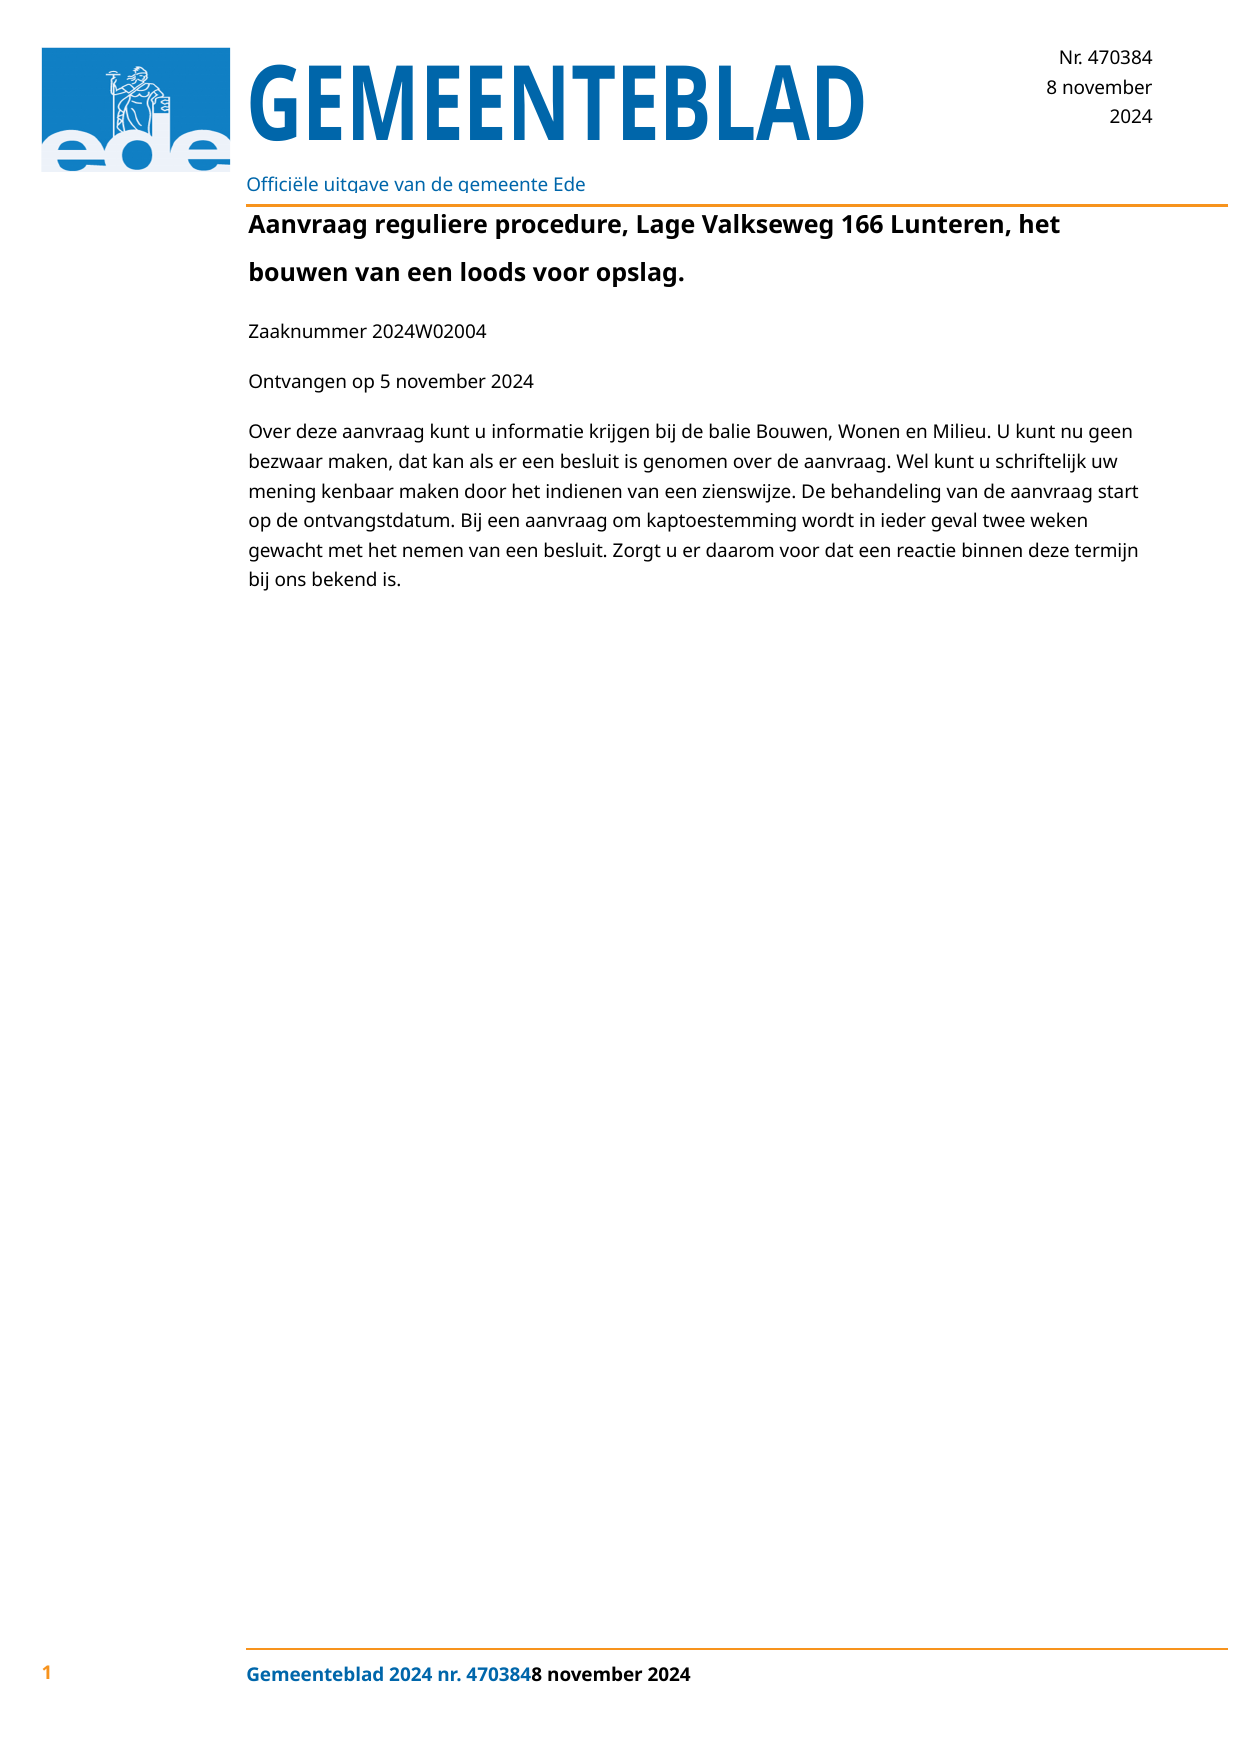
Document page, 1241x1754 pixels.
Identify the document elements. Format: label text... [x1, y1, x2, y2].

text Aanvraag reguliere procedure, Lage Valkseweg 166 Lunteren, het bouwen van een loods voor opslag. [248, 207, 1152, 288]
text Zaaknummer 2024W02004 [248, 318, 1152, 344]
picture [41, 47, 231, 172]
text Over deze aanvraag kunt u informatie krijgen bij de balie Bouwen, Wonen en Milieu. U kunt nu geen bezwaar maken, dat kan als er een besluit is genomen over de aanvraag. Wel kunt u schriftelijk uw mening kenbaar maken door het indienen van een zienswijze. De behandeling van de aanvraag start op de ontvangstdatum. Bij een aanvraag om kaptoestemming wordt in ieder geval twee weken gewacht met het nemen van een besluit. Zorgt u er daarom voor dat een reactie binnen deze termijn bij ons bekend is. [248, 419, 1152, 592]
text Ontvangen op 5 november 2024 [248, 368, 1152, 394]
